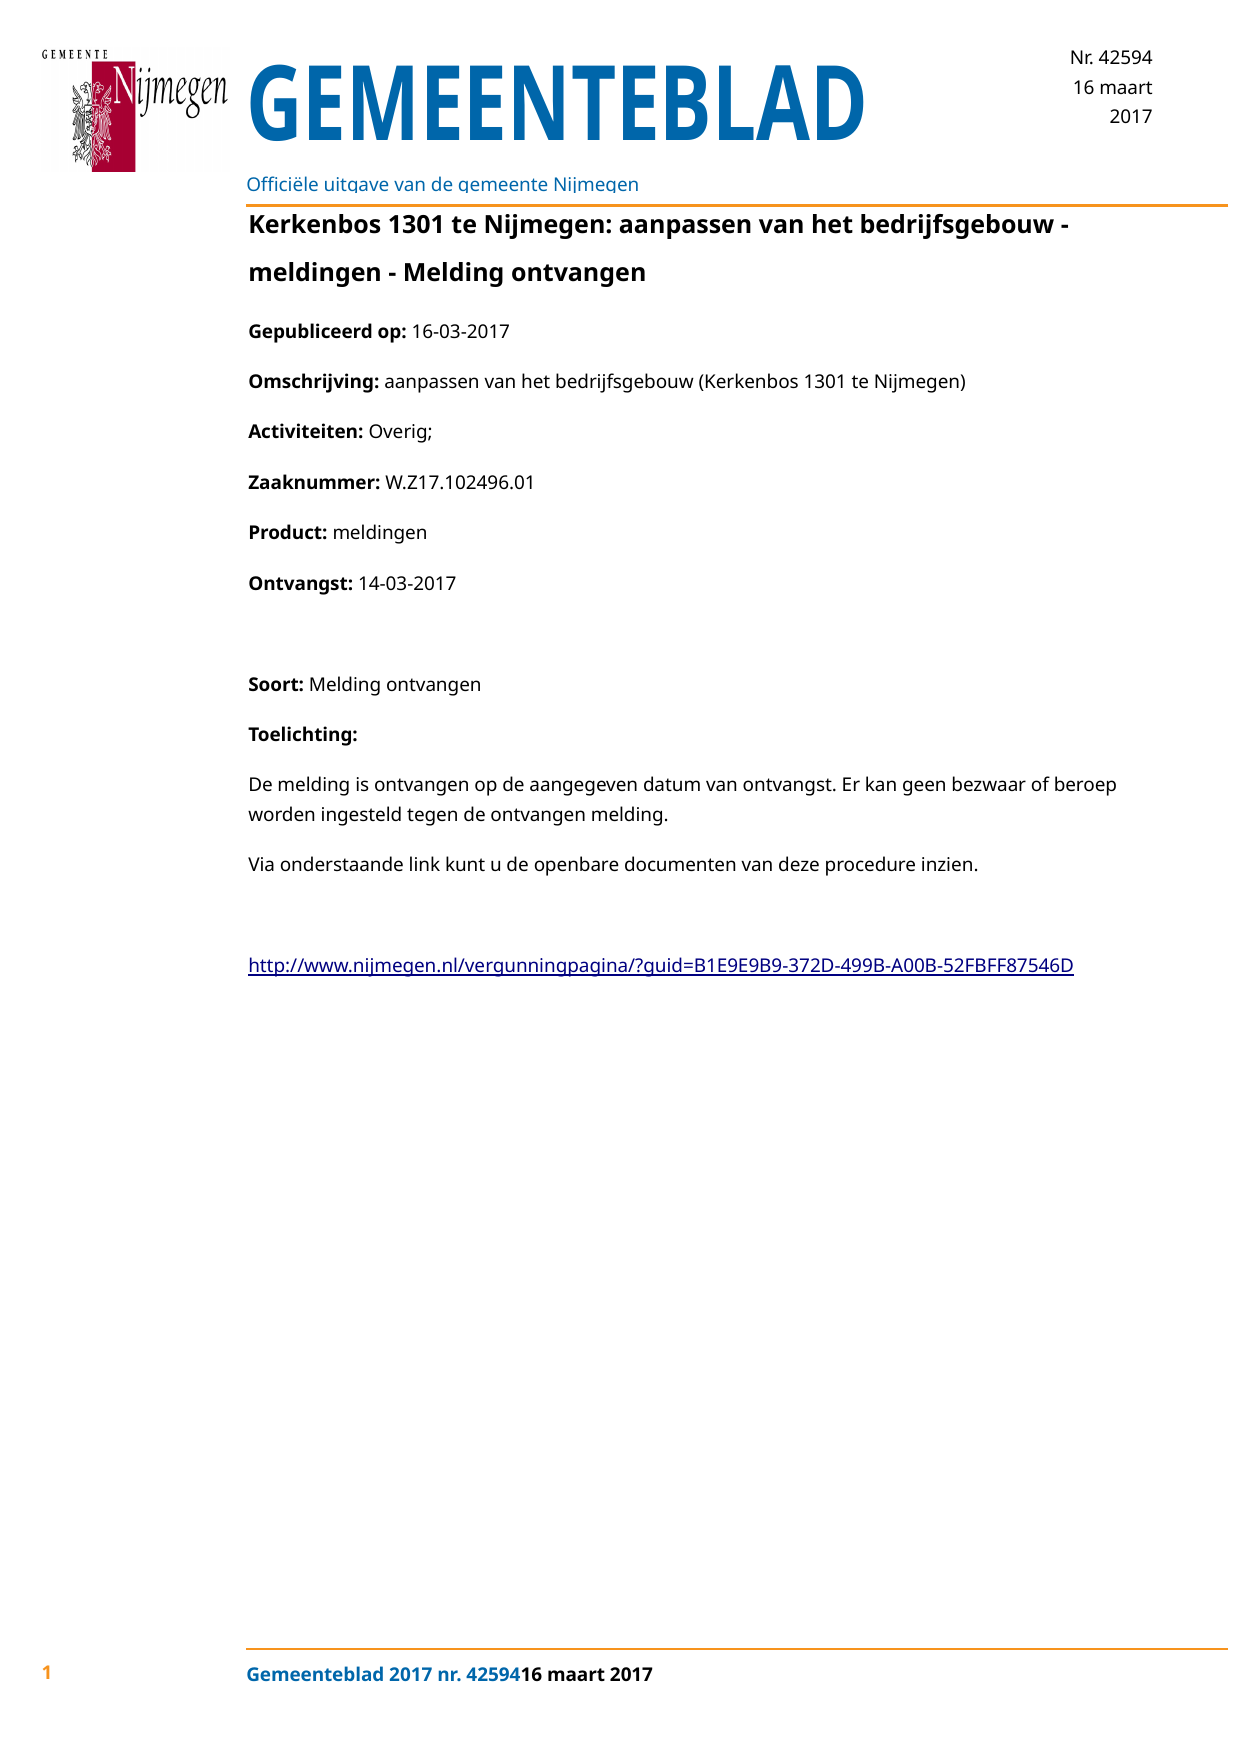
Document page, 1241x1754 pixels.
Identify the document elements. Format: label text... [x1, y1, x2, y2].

picture [41, 47, 231, 172]
text De melding is ontvangen op de aangegeven datum van ontvangst. Er kan geen bezwaar of beroep worden ingesteld tegen de ontvangen melding. [248, 772, 1152, 827]
text Kerkenbos 1301 te Nijmegen: aanpassen van het bedrijfsgebouw - meldingen - Melding ontvangen [248, 207, 1152, 288]
text Omschrijving: aanpassen van het bedrijfsgebouw (Kerkenbos 1301 te Nijmegen) [248, 368, 1152, 394]
text Toelichting: [248, 721, 1152, 747]
text http://www.nijmegen.nl/vergunningpagina/?guid=B1E9E9B9-372D-499B-A00B-52FBFF87546D [248, 952, 1152, 978]
text Via onderstaande link kunt u de openbare documenten van deze procedure inzien. [248, 852, 1152, 877]
text Ontvangst: 14-03-2017 [248, 570, 1152, 596]
text Soort: Melding ontvangen [248, 671, 1152, 697]
text Zaaknummer: W.Z17.102496.01 [248, 469, 1152, 495]
text Activiteiten: Overig; [248, 419, 1152, 444]
text Product: meldingen [248, 519, 1152, 545]
text Gepubliceerd op: 16-03-2017 [248, 318, 1152, 344]
